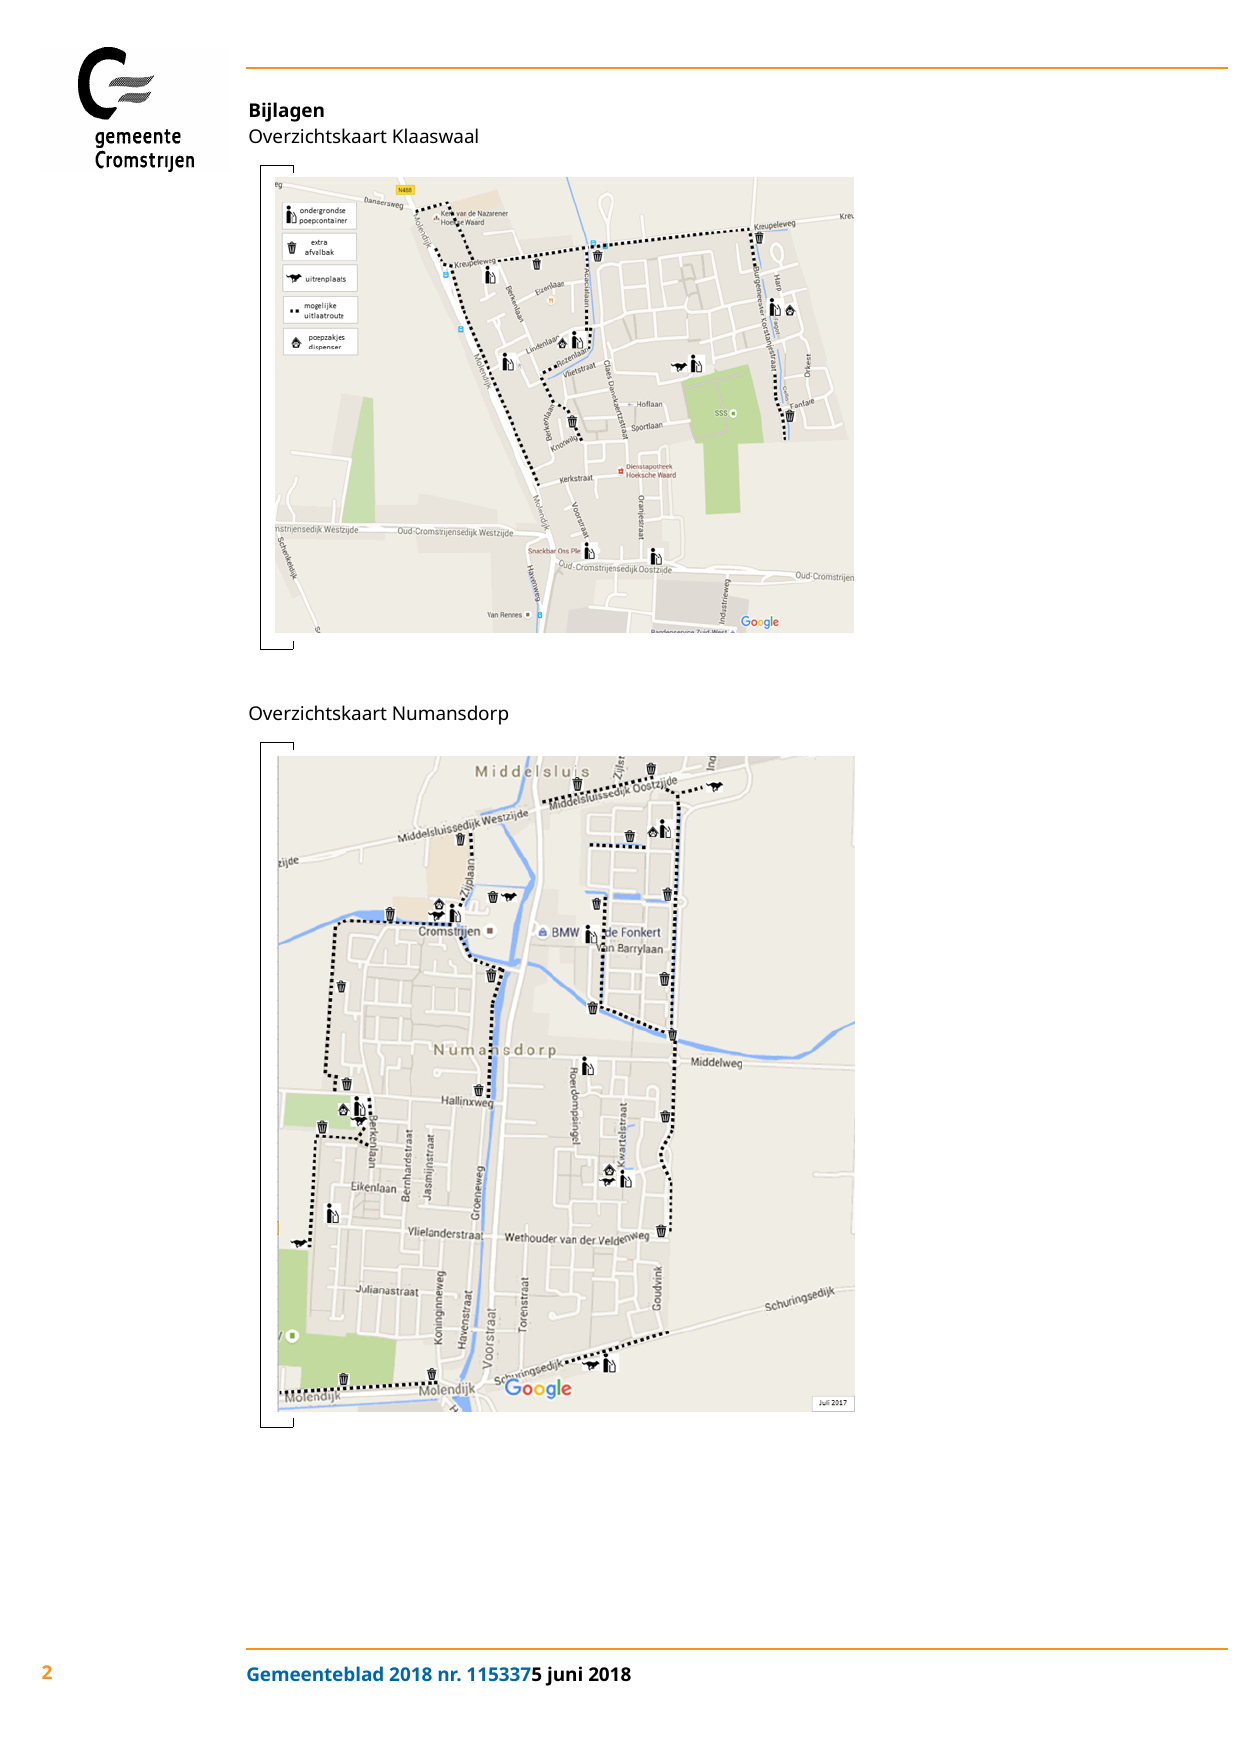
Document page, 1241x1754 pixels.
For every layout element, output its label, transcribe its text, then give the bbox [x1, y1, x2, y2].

picture [268, 750, 860, 1418]
text Overzichtskaart Klaaswaal [248, 123, 1152, 149]
text Overzichtskaart Numansdorp [248, 700, 1152, 726]
picture [41, 47, 231, 172]
text Bijlagen [248, 95, 1152, 123]
picture [268, 173, 860, 641]
